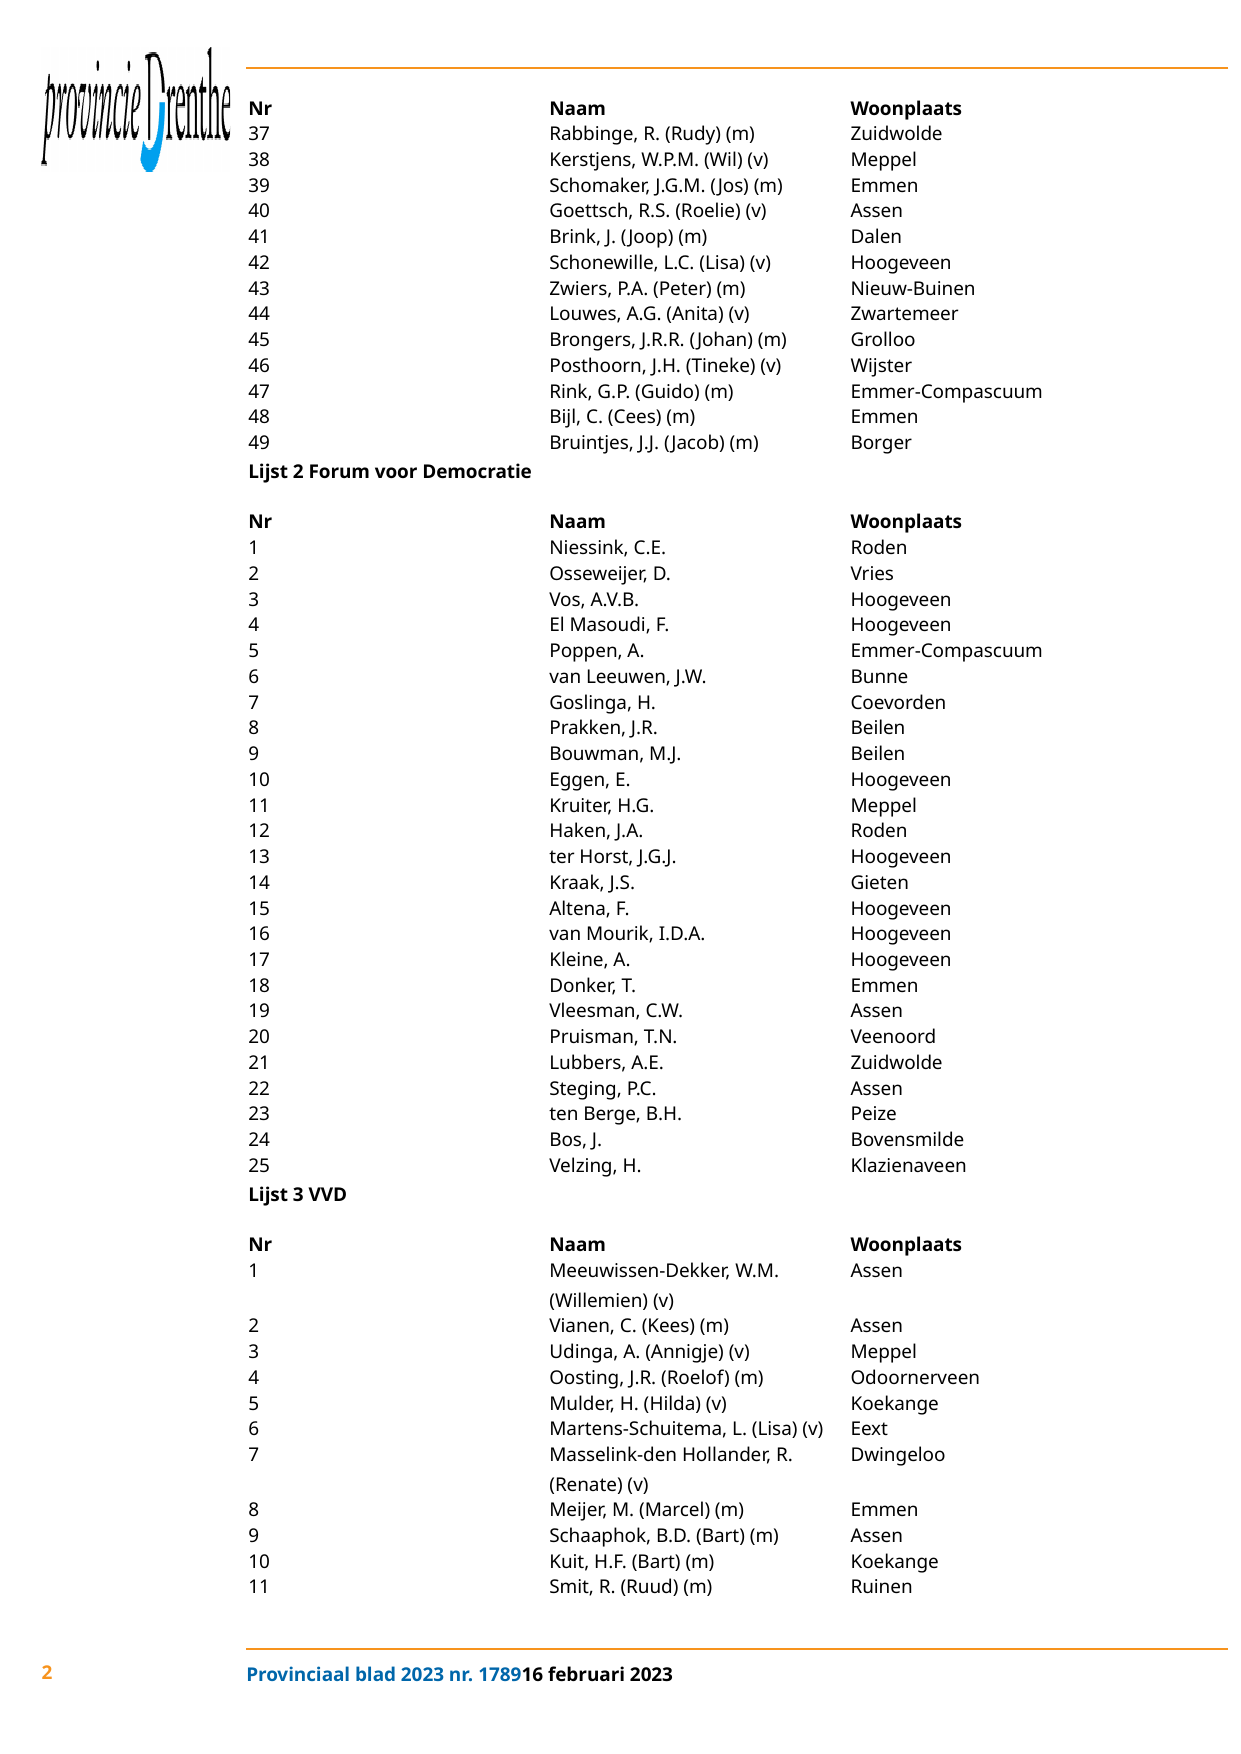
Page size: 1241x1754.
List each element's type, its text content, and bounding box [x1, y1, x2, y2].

table_cell Kuit, H.F. (Bart) (m) [549, 1548, 850, 1574]
table_cell 9 [248, 740, 549, 766]
table_cell 44 [248, 301, 549, 326]
table_cell Vos, A.V.B. [549, 586, 850, 612]
table_cell ter Horst, J.G.J. [549, 843, 850, 869]
table_cell Vianen, C. (Kees) (m) [549, 1313, 850, 1338]
table_cell 8 [248, 715, 549, 740]
table_cell Roden [850, 535, 1152, 560]
table_cell 49 [248, 429, 549, 455]
table_cell 4 [248, 612, 549, 637]
table_cell Dwingeloo [850, 1441, 1152, 1496]
table_cell Goslinga, H. [549, 689, 850, 714]
table_cell 17 [248, 946, 549, 972]
table_cell 37 [248, 121, 549, 146]
table_cell 19 [248, 998, 549, 1023]
table_cell Brongers, J.R.R. (Johan) (m) [549, 326, 850, 352]
table_cell 39 [248, 172, 549, 198]
table_cell Bos, J. [549, 1126, 850, 1152]
table_cell 11 [248, 792, 549, 817]
table_cell Koekange [850, 1548, 1152, 1574]
table_cell 7 [248, 1441, 549, 1496]
table_header Nr [248, 509, 549, 534]
table_cell Brink, J. (Joop) (m) [549, 224, 850, 249]
table_cell Hoogeveen [850, 843, 1152, 869]
table_cell 9 [248, 1522, 549, 1548]
table_cell Bunne [850, 663, 1152, 689]
table_cell 8 [248, 1496, 549, 1522]
table_cell Nieuw-Buinen [850, 275, 1152, 301]
table_cell Hoogeveen [850, 586, 1152, 612]
table_cell Meppel [850, 1338, 1152, 1364]
table_cell Hoogeveen [850, 946, 1152, 972]
table_header Naam [549, 95, 850, 121]
table_cell Prakken, J.R. [549, 715, 850, 740]
table_cell Veenoord [850, 1023, 1152, 1049]
table_header Nr [248, 1231, 549, 1257]
table_cell Donker, T. [549, 972, 850, 998]
table_cell Bouwman, M.J. [549, 740, 850, 766]
table_cell 12 [248, 818, 549, 843]
table_cell 3 [248, 1338, 549, 1364]
table_cell Emmen [850, 1496, 1152, 1522]
table_cell Zwiers, P.A. (Peter) (m) [549, 275, 850, 301]
table_cell Gieten [850, 869, 1152, 895]
table_cell 48 [248, 404, 549, 429]
table_cell 3 [248, 586, 549, 612]
table_header Naam [549, 509, 850, 534]
table_cell Eext [850, 1415, 1152, 1441]
table_cell 4 [248, 1364, 549, 1390]
table_cell 14 [248, 869, 549, 895]
table_cell Rink, G.P. (Guido) (m) [549, 378, 850, 403]
table_cell Vries [850, 560, 1152, 586]
table_cell Emmen [850, 972, 1152, 998]
table_cell 5 [248, 638, 549, 663]
table_cell 21 [248, 1049, 549, 1075]
table_cell Assen [850, 1075, 1152, 1101]
table_cell Roden [850, 818, 1152, 843]
table_cell Grolloo [850, 326, 1152, 352]
table_cell Hoogeveen [850, 766, 1152, 792]
picture [41, 47, 231, 172]
table_cell Odoornerveen [850, 1364, 1152, 1390]
table_cell Borger [850, 429, 1152, 455]
table_cell 43 [248, 275, 549, 301]
table_cell Meppel [850, 146, 1152, 172]
table_cell Smit, R. (Ruud) (m) [549, 1574, 850, 1599]
table_cell 24 [248, 1126, 549, 1152]
table_header Nr [248, 95, 549, 121]
table_header Woonplaats [850, 1231, 1152, 1257]
table_cell Beilen [850, 740, 1152, 766]
table_cell Poppen, A. [549, 638, 850, 663]
table_cell Peize [850, 1101, 1152, 1126]
table_cell Dalen [850, 224, 1152, 249]
table_cell Haken, J.A. [549, 818, 850, 843]
table_cell Hoogeveen [850, 612, 1152, 637]
table_cell Kruiter, H.G. [549, 792, 850, 817]
table_cell 2 [248, 1313, 549, 1338]
table_cell 2 [248, 560, 549, 586]
table_cell Zuidwolde [850, 121, 1152, 146]
table_cell 16 [248, 920, 549, 946]
table_cell Pruisman, T.N. [549, 1023, 850, 1049]
table_cell Steging, P.C. [549, 1075, 850, 1101]
table_cell Kraak, J.S. [549, 869, 850, 895]
table_header Woonplaats [850, 95, 1152, 121]
table_cell Bijl, C. (Cees) (m) [549, 404, 850, 429]
table_cell ten Berge, B.H. [549, 1101, 850, 1126]
table_cell 10 [248, 766, 549, 792]
table_cell Niessink, C.E. [549, 535, 850, 560]
table_cell Bovensmilde [850, 1126, 1152, 1152]
table_cell Emmer-Compascuum [850, 638, 1152, 663]
table_cell 11 [248, 1574, 549, 1599]
table_cell 25 [248, 1152, 549, 1178]
table_cell Koekange [850, 1390, 1152, 1415]
table_cell 7 [248, 689, 549, 714]
table_cell Hoogeveen [850, 920, 1152, 946]
table_cell 1 [248, 535, 549, 560]
table_cell Mulder, H. (Hilda) (v) [549, 1390, 850, 1415]
table_cell Meijer, M. (Marcel) (m) [549, 1496, 850, 1522]
table_cell 46 [248, 352, 549, 378]
table_cell Masselink-den Hollander, R. (Renate) (v) [549, 1441, 850, 1496]
table_cell 47 [248, 378, 549, 403]
table_cell Meppel [850, 792, 1152, 817]
table_cell Kerstjens, W.P.M. (Wil) (v) [549, 146, 850, 172]
table_cell Bruintjes, J.J. (Jacob) (m) [549, 429, 850, 455]
table_cell Hoogeveen [850, 249, 1152, 275]
table_cell Meeuwissen-Dekker, W.M. (Willemien) (v) [549, 1257, 850, 1312]
table_cell Osseweijer, D. [549, 560, 850, 586]
table_cell Schomaker, J.G.M. (Jos) (m) [549, 172, 850, 198]
table_cell van Mourik, I.D.A. [549, 920, 850, 946]
table_cell Rabbinge, R. (Rudy) (m) [549, 121, 850, 146]
table_cell Beilen [850, 715, 1152, 740]
text Lijst 3 VVD [248, 1181, 1152, 1207]
table_cell 6 [248, 663, 549, 689]
table_header Naam [549, 1231, 850, 1257]
table_cell 23 [248, 1101, 549, 1126]
table_cell 10 [248, 1548, 549, 1574]
table_cell Goettsch, R.S. (Roelie) (v) [549, 198, 850, 223]
table_cell Posthoorn, J.H. (Tineke) (v) [549, 352, 850, 378]
table_cell Vleesman, C.W. [549, 998, 850, 1023]
table_cell Assen [850, 1522, 1152, 1548]
table_cell 20 [248, 1023, 549, 1049]
table_cell 5 [248, 1390, 549, 1415]
table_cell 13 [248, 843, 549, 869]
table_cell 18 [248, 972, 549, 998]
table_cell Wijster [850, 352, 1152, 378]
text Lijst 2 Forum voor Democratie [248, 458, 1152, 484]
table_cell Schaaphok, B.D. (Bart) (m) [549, 1522, 850, 1548]
table_cell Hoogeveen [850, 895, 1152, 920]
table_cell El Masoudi, F. [549, 612, 850, 637]
table_header Woonplaats [850, 509, 1152, 534]
table_cell Kleine, A. [549, 946, 850, 972]
table_cell 45 [248, 326, 549, 352]
table_cell van Leeuwen, J.W. [549, 663, 850, 689]
table_cell Velzing, H. [549, 1152, 850, 1178]
table_cell Eggen, E. [549, 766, 850, 792]
table_cell 22 [248, 1075, 549, 1101]
table_cell 41 [248, 224, 549, 249]
table_cell Assen [850, 1257, 1152, 1312]
table_cell Assen [850, 198, 1152, 223]
table_cell Schonewille, L.C. (Lisa) (v) [549, 249, 850, 275]
table_cell Louwes, A.G. (Anita) (v) [549, 301, 850, 326]
table_cell Assen [850, 1313, 1152, 1338]
table_cell 15 [248, 895, 549, 920]
table_cell Udinga, A. (Annigje) (v) [549, 1338, 850, 1364]
table_cell Zuidwolde [850, 1049, 1152, 1075]
table_cell Ruinen [850, 1574, 1152, 1599]
table_cell Zwartemeer [850, 301, 1152, 326]
table_cell Coevorden [850, 689, 1152, 714]
table_cell Lubbers, A.E. [549, 1049, 850, 1075]
table_cell Martens-Schuitema, L. (Lisa) (v) [549, 1415, 850, 1441]
table_cell 40 [248, 198, 549, 223]
table_cell Emmer-Compascuum [850, 378, 1152, 403]
table_cell 42 [248, 249, 549, 275]
table_cell 6 [248, 1415, 549, 1441]
table_cell Oosting, J.R. (Roelof) (m) [549, 1364, 850, 1390]
table_cell Emmen [850, 172, 1152, 198]
table_cell 1 [248, 1257, 549, 1312]
table_cell 38 [248, 146, 549, 172]
table_cell Klazienaveen [850, 1152, 1152, 1178]
table_cell Altena, F. [549, 895, 850, 920]
table_cell Emmen [850, 404, 1152, 429]
table_cell Assen [850, 998, 1152, 1023]
